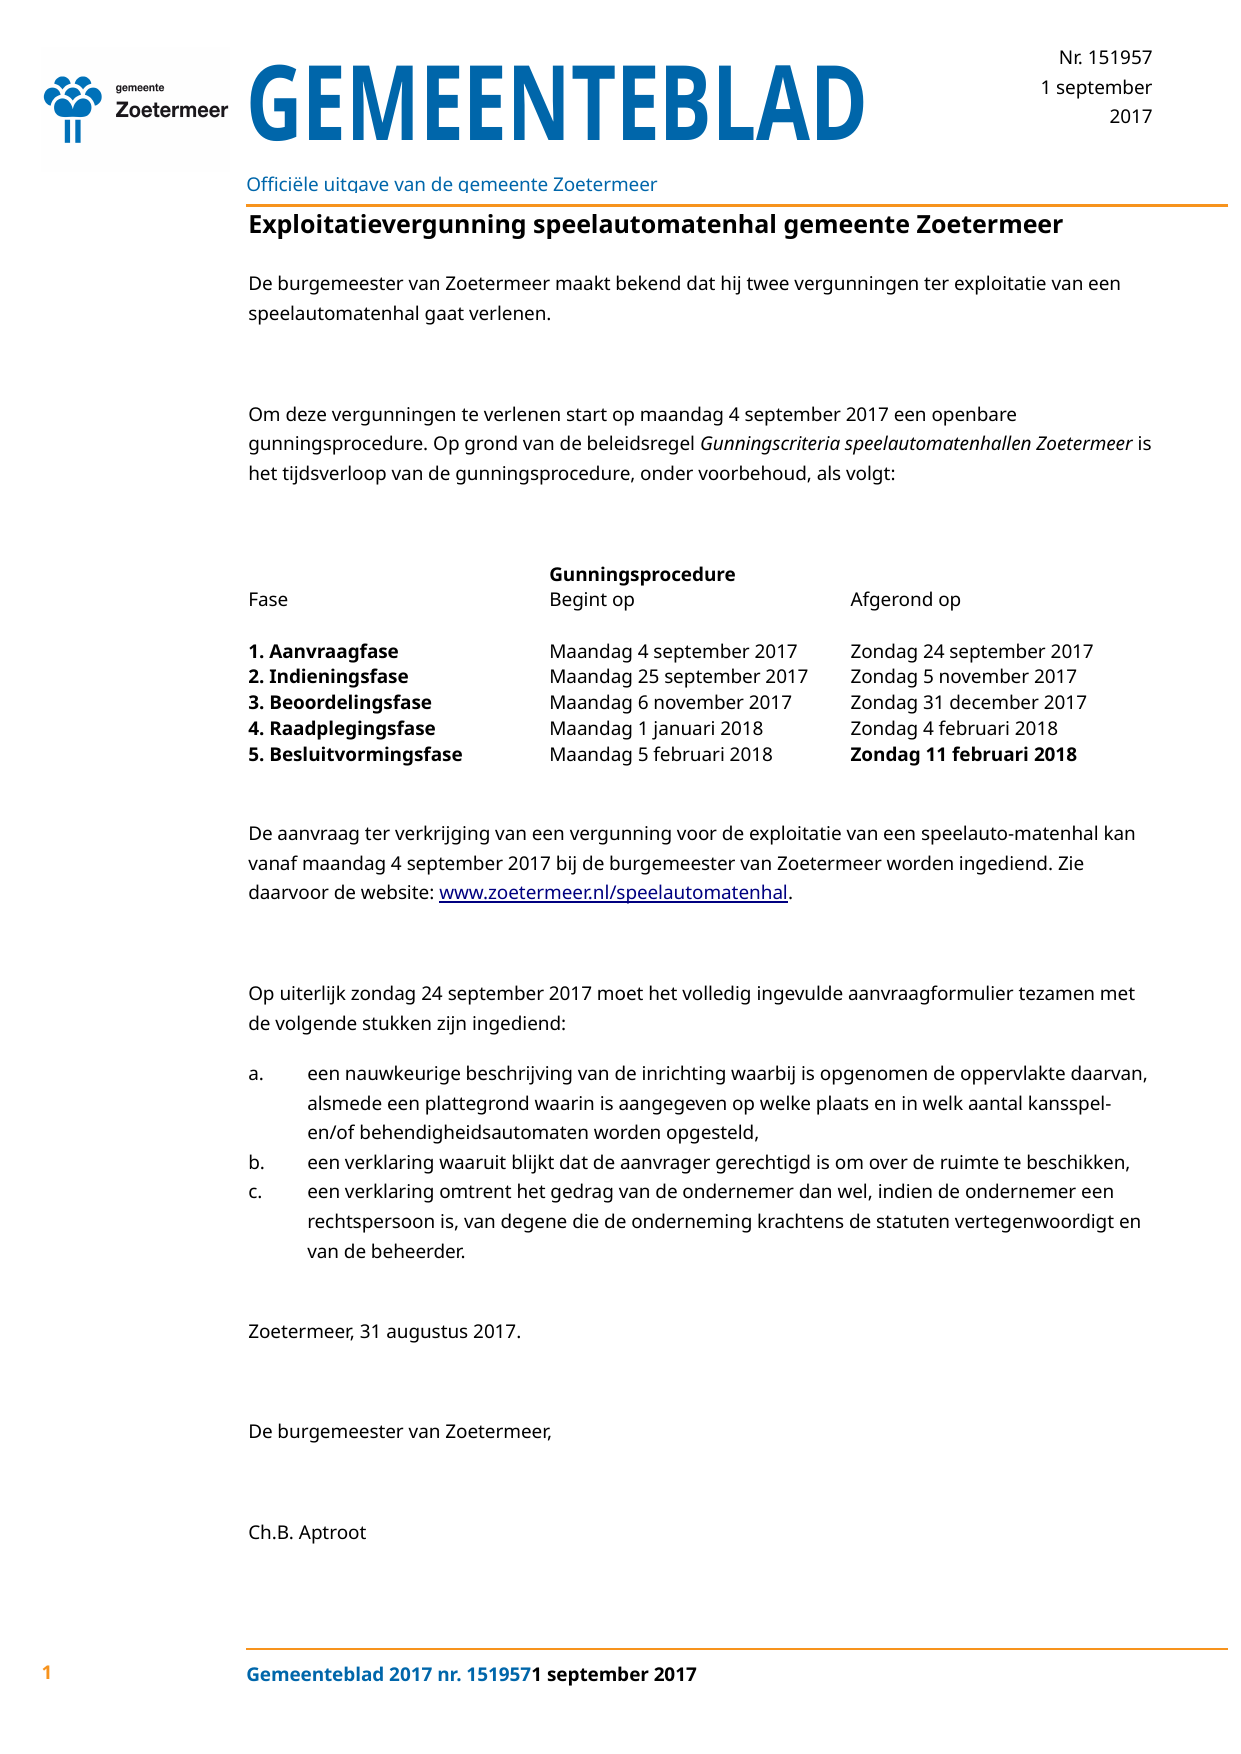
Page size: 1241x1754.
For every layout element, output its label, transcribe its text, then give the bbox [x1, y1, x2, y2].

table_cell Begint op [549, 587, 850, 612]
table_header Gunningsprocedure [549, 561, 850, 587]
list een verklaring waaruit blijkt dat de aanvrager gerechtigd is om over de ruimte te beschikken, [248, 1149, 1152, 1175]
table_cell Zondag 11 februari 2018 [850, 741, 1152, 767]
text De burgemeester van Zoetermeer maakt bekend dat hij twee vergunningen ter exploitatie van een speelautomatenhal gaat verlenen. [248, 270, 1152, 326]
table_header [248, 561, 549, 587]
list een verklaring omtrent het gedrag van de ondernemer dan wel, indien de ondernemer een rechtspersoon is, van degene die de onderneming krachtens de statuten vertegenwoordigt en van de beheerder. [248, 1179, 1152, 1263]
table_cell Maandag 6 november 2017 [549, 690, 850, 715]
table_cell Maandag 1 januari 2018 [549, 715, 850, 741]
table_cell Zondag 5 november 2017 [850, 664, 1152, 689]
text Ch.B. Aptroot [248, 1519, 1152, 1545]
table_cell 2. Indieningsfase [248, 664, 549, 689]
table_header [850, 561, 1152, 587]
text Op uiterlijk zondag 24 september 2017 moet het volledig ingevulde aanvraagformulier tezamen met de volgende stukken zijn ingediend: [248, 980, 1152, 1036]
table_cell Zondag 4 februari 2018 [850, 715, 1152, 741]
text De aanvraag ter verkrijging van een vergunning voor de exploitatie van een speelauto-matenhal kan vanaf maandag 4 september 2017 bij de burgemeester van Zoetermeer worden ingediend. Zie daarvoor de website: www.zoetermeer.nl/speelautomatenhal. [248, 820, 1152, 905]
table_header Zondag 24 september 2017 [850, 638, 1152, 664]
table_cell Fase [248, 587, 549, 612]
table_cell 3. Beoordelingsfase [248, 690, 549, 715]
table_cell Zondag 31 december 2017 [850, 690, 1152, 715]
text Exploitatievergunning speelautomatenhal gemeente Zoetermeer [248, 207, 1152, 241]
picture [41, 47, 231, 172]
table_cell Maandag 5 februari 2018 [549, 741, 850, 767]
table_header 1. Aanvraagfase [248, 638, 549, 664]
table_cell Maandag 25 september 2017 [549, 664, 850, 689]
table_header Maandag 4 september 2017 [549, 638, 850, 664]
text Zoetermeer, 31 augustus 2017. [248, 1318, 1152, 1343]
text Om deze vergunningen te verlenen start op maandag 4 september 2017 een openbare gunningsprocedure. Op grond van de beleidsregel Gunningscriteria speelautomatenhallen Zoetermeer is het tijdsverloop van de gunningsprocedure, onder voorbehoud, als volgt: [248, 401, 1152, 486]
list een nauwkeurige beschrijving van de inrichting waarbij is opgenomen de oppervlakte daarvan, alsmede een plattegrond waarin is aangegeven op welke plaats en in welk aantal kansspel- en/of behendigheidsautomaten worden opgesteld, [248, 1060, 1152, 1145]
table_cell 4. Raadplegingsfase [248, 715, 549, 741]
text De burgemeester van Zoetermeer, [248, 1419, 1152, 1444]
table_cell Afgerond op [850, 587, 1152, 612]
table_cell 5. Besluitvormingsfase [248, 741, 549, 767]
table_cell [248, 612, 549, 638]
